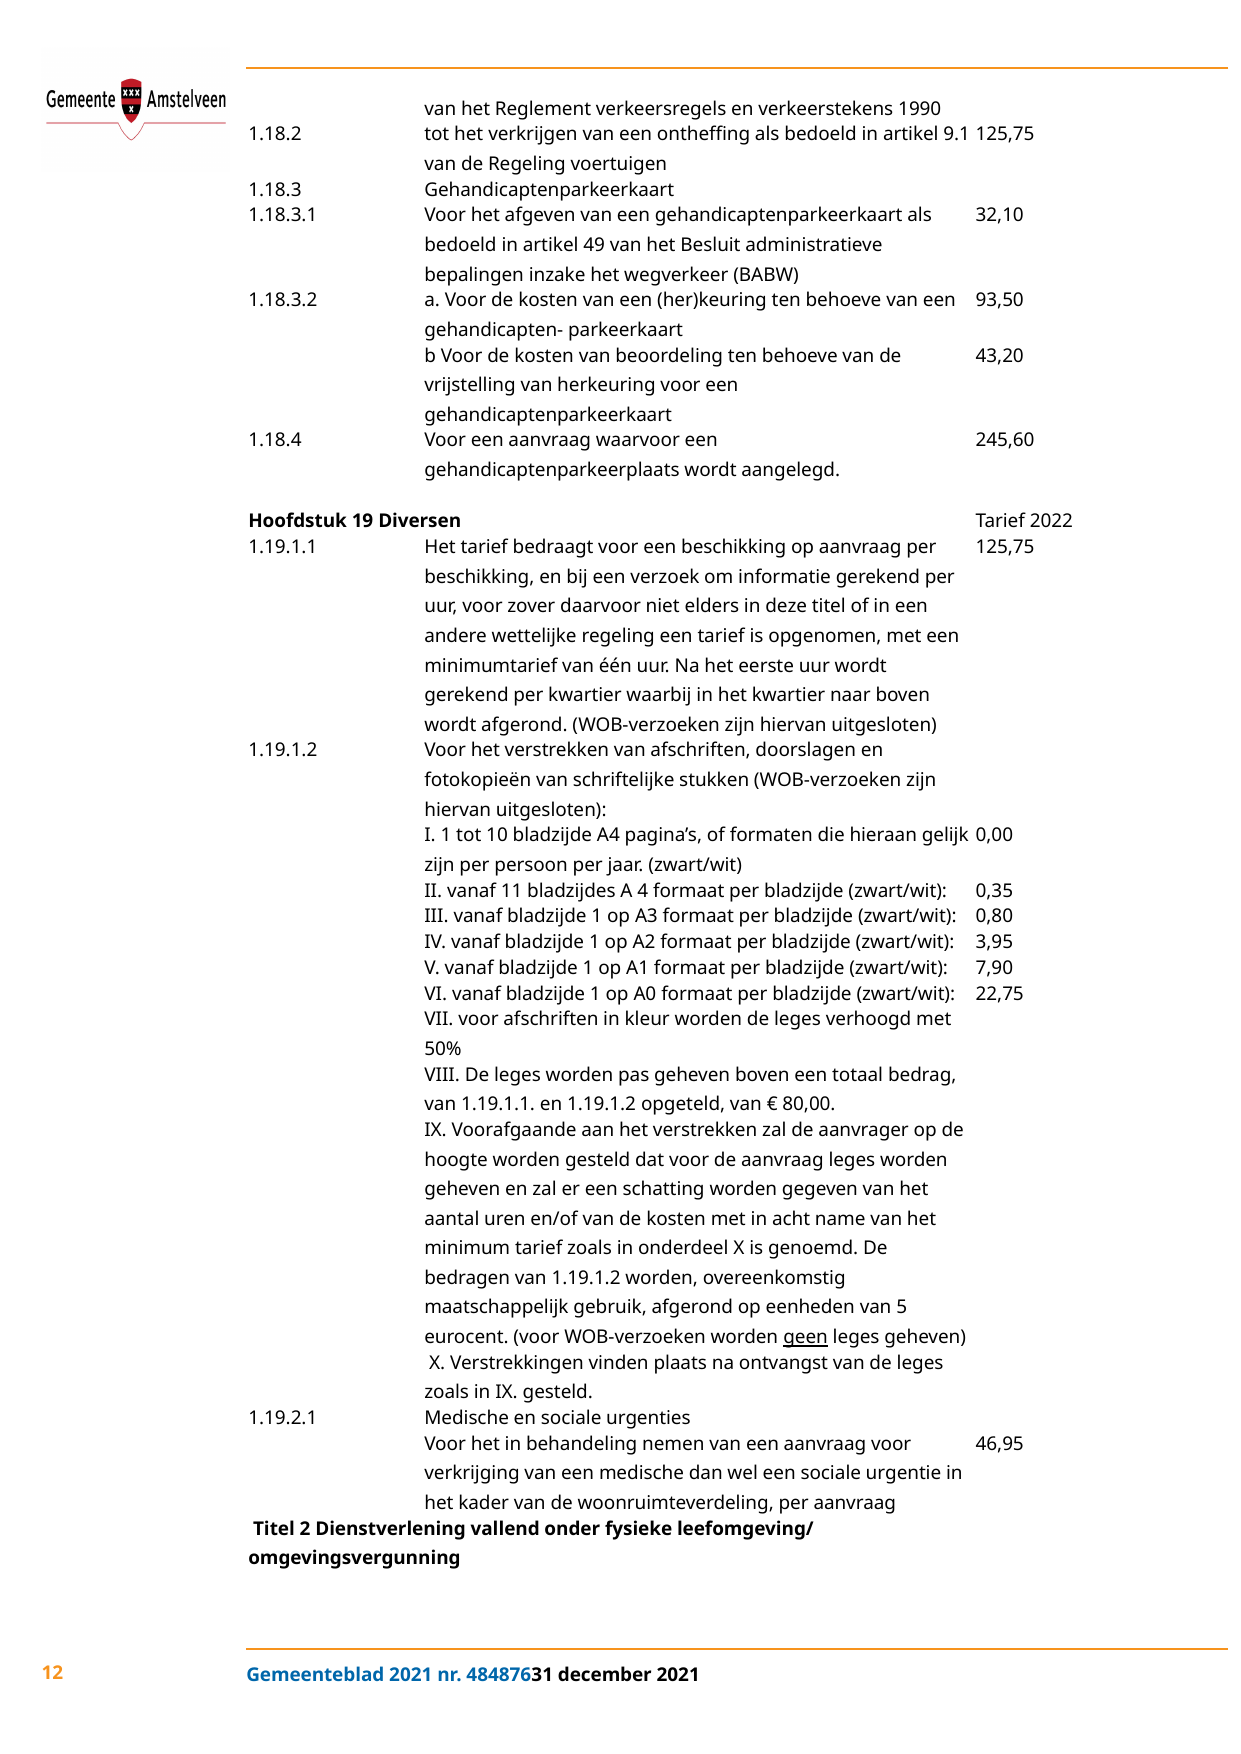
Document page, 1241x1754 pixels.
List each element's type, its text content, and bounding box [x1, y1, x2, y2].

table_cell 93,50 [975, 286, 1152, 342]
table_cell [248, 1116, 424, 1349]
table_cell [248, 928, 424, 954]
table_cell Het tarief bedraagt voor een beschikking op aanvraag per beschikking, en bij een verzoek om informatie gerekend per uur, voor zover daarvoor niet elders in deze titel of in een andere wettelijke regeling een tarief is opgenomen, met een minimumtarief van één uur. Na het eerste uur wordt gerekend per kwartier waarbij in het kwartier naar boven wordt afgerond. (WOB-verzoeken zijn hiervan uitgesloten) [424, 534, 975, 737]
table_cell X. Verstrekkingen vinden plaats na ontvangst van de leges zoals in IX. gesteld. [424, 1349, 975, 1404]
table_cell 3,95 [975, 928, 1152, 954]
table_cell [975, 482, 1152, 508]
table_cell 125,75 [975, 121, 1152, 176]
table_cell Voor het in behandeling nemen van een aanvraag voor verkrijging van een medische dan wel een sociale urgentie in het kader van de woonruimteverdeling, per aanvraag [424, 1430, 975, 1515]
table_cell [248, 1430, 424, 1515]
table_cell Tarief 2022 [975, 508, 1152, 533]
table_cell [975, 737, 1152, 822]
table_cell [248, 877, 424, 903]
table_cell 1.18.4 [248, 427, 424, 482]
table_cell III. vanaf bladzijde 1 op A3 formaat per bladzijde (zwart/wit): [424, 903, 975, 928]
table_cell IX. Voorafgaande aan het verstrekken zal de aanvrager op de hoogte worden gesteld dat voor de aanvraag leges worden geheven en zal er een schatting worden gegeven van het aantal uren en/of van de kosten met in acht name van het minimum tarief zoals in onderdeel X is genoemd. De bedragen van 1.19.1.2 worden, overeenkomstig maatschappelijk gebruik, afgerond op eenheden van 5 eurocent. (voor WOB-verzoeken worden geen leges geheven) [424, 1116, 975, 1349]
table_cell [248, 903, 424, 928]
table_cell [248, 822, 424, 877]
table_cell 1.19.1.2 [248, 737, 424, 822]
table_cell [248, 1006, 424, 1061]
table_cell Voor het afgeven van een gehandicaptenparkeerkaart als bedoeld in artikel 49 van het Besluit administratieve bepalingen inzake het wegverkeer (BABW) [424, 202, 975, 286]
table_cell I. 1 tot 10 bladzijde A4 pagina’s, of formaten die hieraan gelijk zijn per persoon per jaar. (zwart/wit) [424, 822, 975, 877]
table_cell a. Voor de kosten van een (her)keuring ten behoeve van een gehandicapten- parkeerkaart [424, 286, 975, 342]
table_cell [975, 1515, 1152, 1600]
table_cell 32,10 [975, 202, 1152, 286]
table_cell 7,90 [975, 954, 1152, 980]
picture [41, 47, 231, 172]
table_cell [248, 954, 424, 980]
table_cell 1.18.3.2 [248, 286, 424, 342]
table_cell [248, 95, 424, 121]
table_cell [975, 1116, 1152, 1349]
table_cell [248, 482, 424, 508]
table_cell Gehandicaptenparkeerkaart [424, 176, 975, 202]
table_cell 1.18.3 [248, 176, 424, 202]
table_cell V. vanaf bladzijde 1 op A1 formaat per bladzijde (zwart/wit): [424, 954, 975, 980]
table_cell [975, 95, 1152, 121]
table_cell Voor het verstrekken van afschriften, doorslagen en fotokopieën van schriftelijke stukken (WOB-verzoeken zijn hiervan uitgesloten): [424, 737, 975, 822]
table_cell Hoofdstuk 19 Diversen [248, 508, 975, 533]
table_cell tot het verkrijgen van een ontheffing als bedoeld in artikel 9.1 van de Regeling voertuigen [424, 121, 975, 176]
table_cell 1.19.1.1 [248, 534, 424, 737]
table_cell VII. voor afschriften in kleur worden de leges verhoogd met 50% [424, 1006, 975, 1061]
table_cell [975, 176, 1152, 202]
table_cell 1.18.3.1 [248, 202, 424, 286]
table_cell 1.19.2.1 [248, 1404, 424, 1430]
table_cell [248, 1349, 424, 1404]
table_cell 22,75 [975, 980, 1152, 1006]
table_cell VIII. De leges worden pas geheven boven een totaal bedrag, van 1.19.1.1. en 1.19.1.2 opgeteld, van € 80,00. [424, 1061, 975, 1116]
table_cell II. vanaf 11 bladzijdes A 4 formaat per bladzijde (zwart/wit): [424, 877, 975, 903]
table_cell 1.18.2 [248, 121, 424, 176]
table_cell Titel 2 Dienstverlening vallend onder fysieke leefomgeving/ omgevingsvergunning [248, 1515, 975, 1600]
table_cell 245,60 [975, 427, 1152, 482]
table_cell [975, 1349, 1152, 1404]
table_cell [248, 1061, 424, 1116]
table_cell van het Reglement verkeersregels en verkeerstekens 1990 [424, 95, 975, 121]
table_cell IV. vanaf bladzijde 1 op A2 formaat per bladzijde (zwart/wit): [424, 928, 975, 954]
table_cell [248, 342, 424, 427]
table_cell Medische en sociale urgenties [424, 1404, 975, 1430]
table_cell [975, 1006, 1152, 1061]
table_cell 43,20 [975, 342, 1152, 427]
table_cell 46,95 [975, 1430, 1152, 1515]
table_cell [248, 980, 424, 1006]
table_cell Voor een aanvraag waarvoor een gehandicaptenparkeerplaats wordt aangelegd. [424, 427, 975, 482]
table_cell 125,75 [975, 534, 1152, 737]
table_cell 0,35 [975, 877, 1152, 903]
table_cell [975, 1061, 1152, 1116]
table_cell [424, 482, 975, 508]
table_cell VI. vanaf bladzijde 1 op A0 formaat per bladzijde (zwart/wit): [424, 980, 975, 1006]
table_cell b Voor de kosten van beoordeling ten behoeve van de vrijstelling van herkeuring voor een gehandicaptenparkeerkaart [424, 342, 975, 427]
table_cell 0,80 [975, 903, 1152, 928]
table_cell 0,00 [975, 822, 1152, 877]
table_cell [975, 1404, 1152, 1430]
